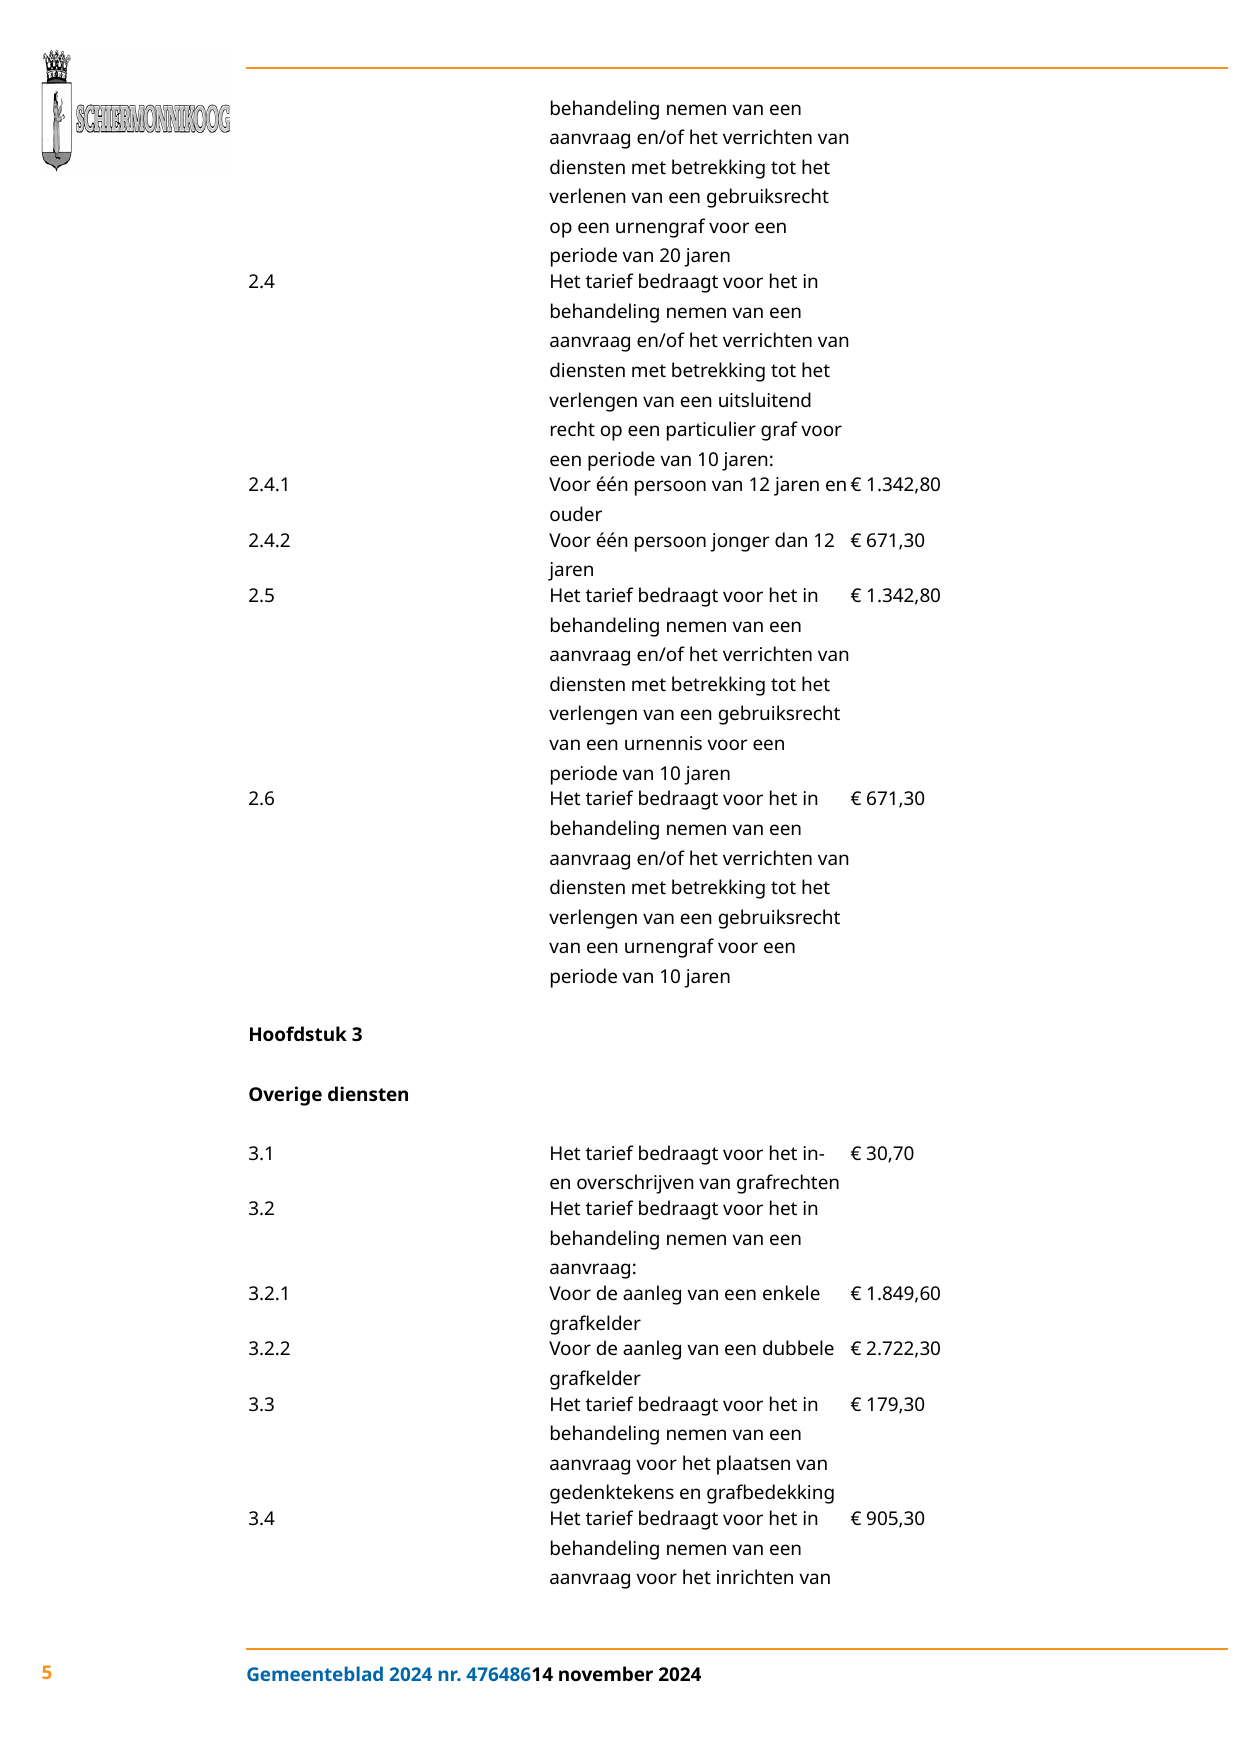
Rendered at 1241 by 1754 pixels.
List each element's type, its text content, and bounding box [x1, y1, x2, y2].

table_cell Het tarief bedraagt voor het in behandeling nemen van een aanvraag voor het inrichten van [549, 1505, 850, 1590]
table_cell Voor één persoon jonger dan 12 jaren [549, 527, 850, 582]
table_header Het tarief bedraagt voor het in- en overschrijven van grafrechten [549, 1140, 850, 1195]
table_header 3.1 [248, 1140, 549, 1195]
table_cell 3.3 [248, 1391, 549, 1505]
table_cell € 905,30 [850, 1505, 1152, 1590]
table_cell [850, 95, 1152, 268]
table_cell Voor de aanleg van een enkele grafkelder [549, 1280, 850, 1336]
table_cell [850, 269, 1152, 472]
table_cell Het tarief bedraagt voor het in behandeling nemen van een aanvraag voor het plaatsen van gedenktekens en grafbedekking [549, 1391, 850, 1505]
table_cell 2.4.1 [248, 472, 549, 527]
table_cell Het tarief bedraagt voor het in behandeling nemen van een aanvraag: [549, 1195, 850, 1280]
table_cell [248, 95, 549, 268]
table_cell € 179,30 [850, 1391, 1152, 1505]
table_cell behandeling nemen van een aanvraag en/of het verrichten van diensten met betrekking tot het verlenen van een gebruiksrecht op een urnengraf voor een periode van 20 jaren [549, 95, 850, 268]
table_cell Het tarief bedraagt voor het in behandeling nemen van een aanvraag en/of het verrichten van diensten met betrekking tot het verlengen van een uitsluitend recht op een particulier graf voor een periode van 10 jaren: [549, 269, 850, 472]
table_cell Voor de aanleg van een dubbele grafkelder [549, 1336, 850, 1391]
table_cell € 671,30 [850, 527, 1152, 582]
table_cell 2.4.2 [248, 527, 549, 582]
table_cell 3.4 [248, 1505, 549, 1590]
table_cell 2.6 [248, 786, 549, 989]
table_cell € 671,30 [850, 786, 1152, 989]
table_header € 30,70 [850, 1140, 1152, 1195]
table_cell Het tarief bedraagt voor het in behandeling nemen van een aanvraag en/of het verrichten van diensten met betrekking tot het verlengen van een gebruiksrecht van een urnengraf voor een periode van 10 jaren [549, 786, 850, 989]
table_cell 3.2 [248, 1195, 549, 1280]
text Overige diensten [248, 1081, 1152, 1106]
table_cell Het tarief bedraagt voor het in behandeling nemen van een aanvraag en/of het verrichten van diensten met betrekking tot het verlengen van een gebruiksrecht van een urnennis voor een periode van 10 jaren [549, 582, 850, 786]
text Hoofdstuk 3 [248, 1022, 1152, 1047]
table_cell 2.4 [248, 269, 549, 472]
table_cell 2.5 [248, 582, 549, 786]
table_cell € 1.849,60 [850, 1280, 1152, 1336]
table_cell € 2.722,30 [850, 1336, 1152, 1391]
table_cell [850, 1195, 1152, 1280]
table_cell Voor één persoon van 12 jaren en ouder [549, 472, 850, 527]
table_cell 3.2.1 [248, 1280, 549, 1336]
table_cell 3.2.2 [248, 1336, 549, 1391]
table_cell € 1.342,80 [850, 472, 1152, 527]
picture [41, 47, 231, 172]
table_cell € 1.342,80 [850, 582, 1152, 786]
